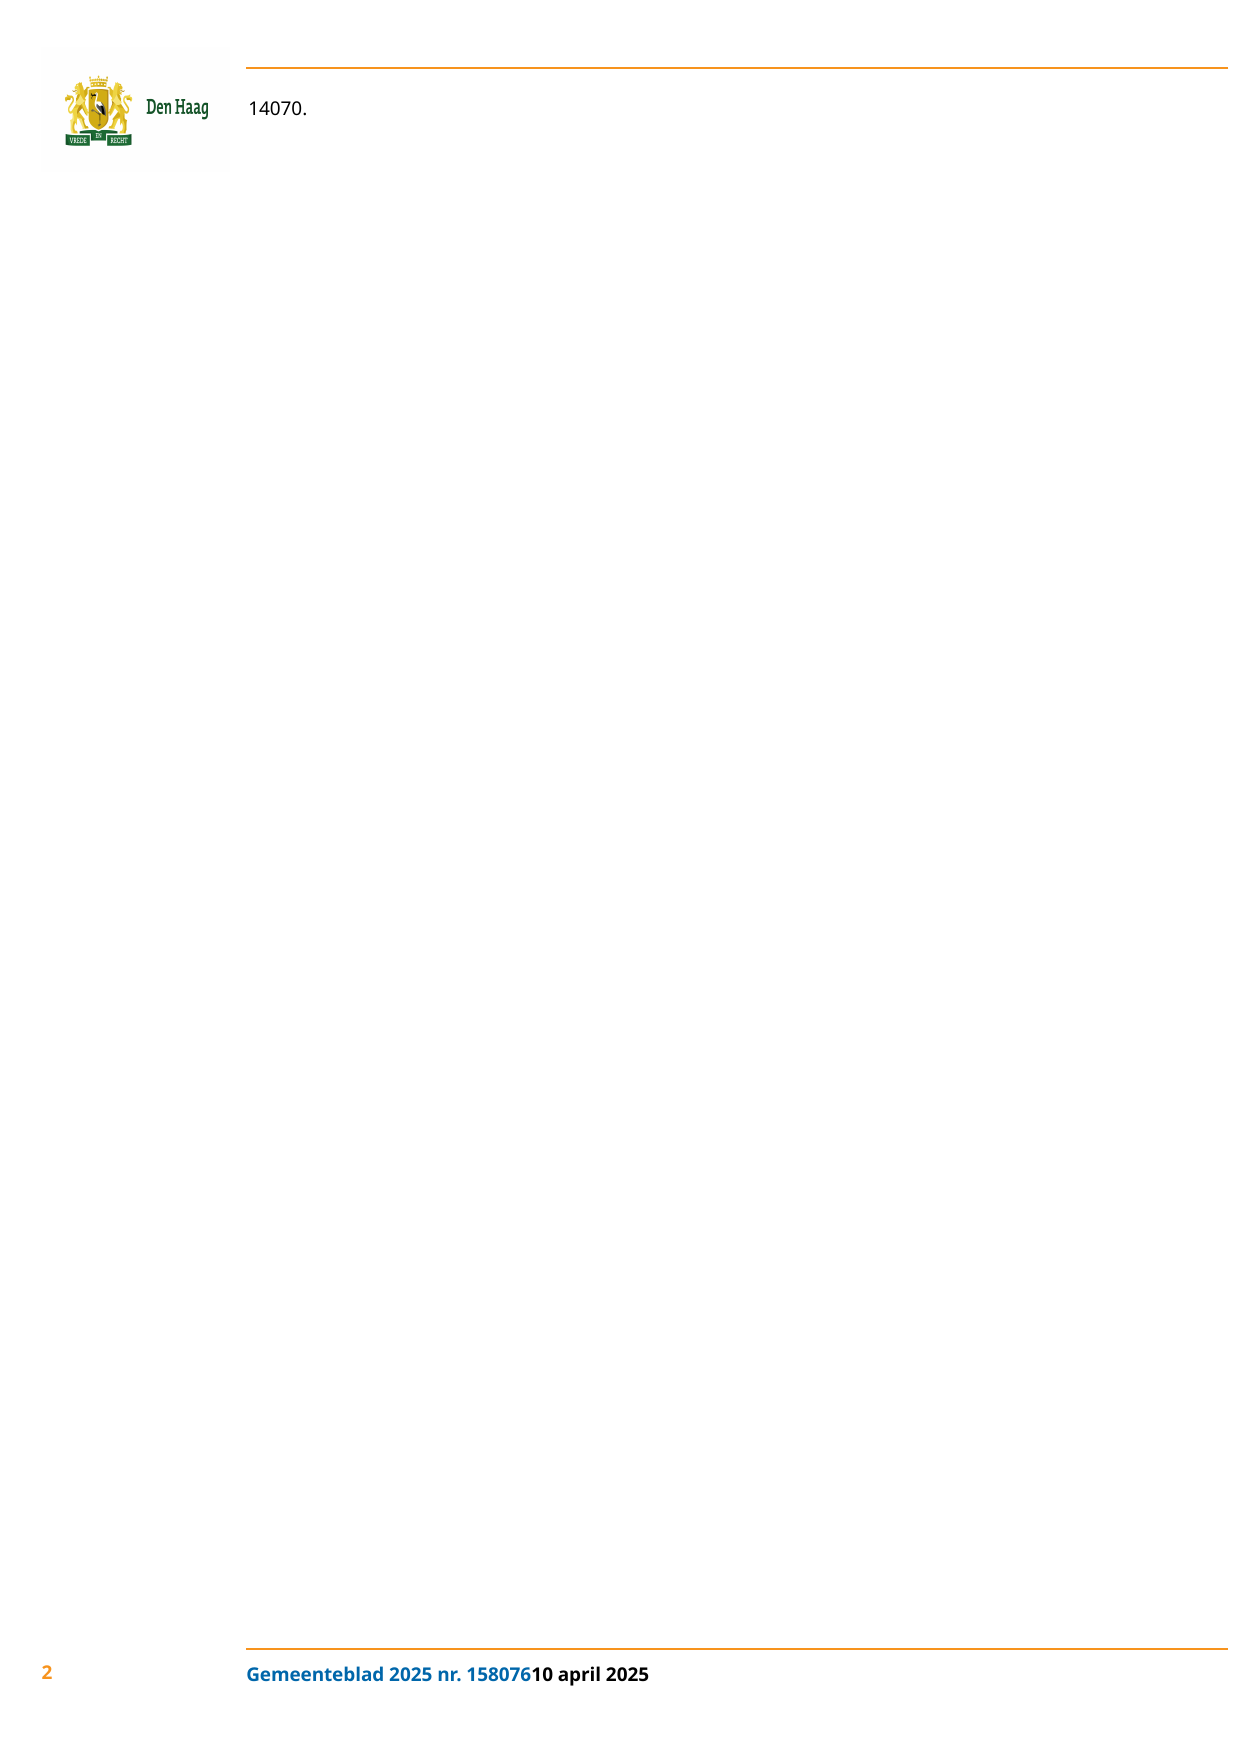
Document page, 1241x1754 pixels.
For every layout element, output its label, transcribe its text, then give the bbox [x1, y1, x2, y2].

text 14070. [248, 95, 1152, 121]
picture [41, 47, 231, 172]
